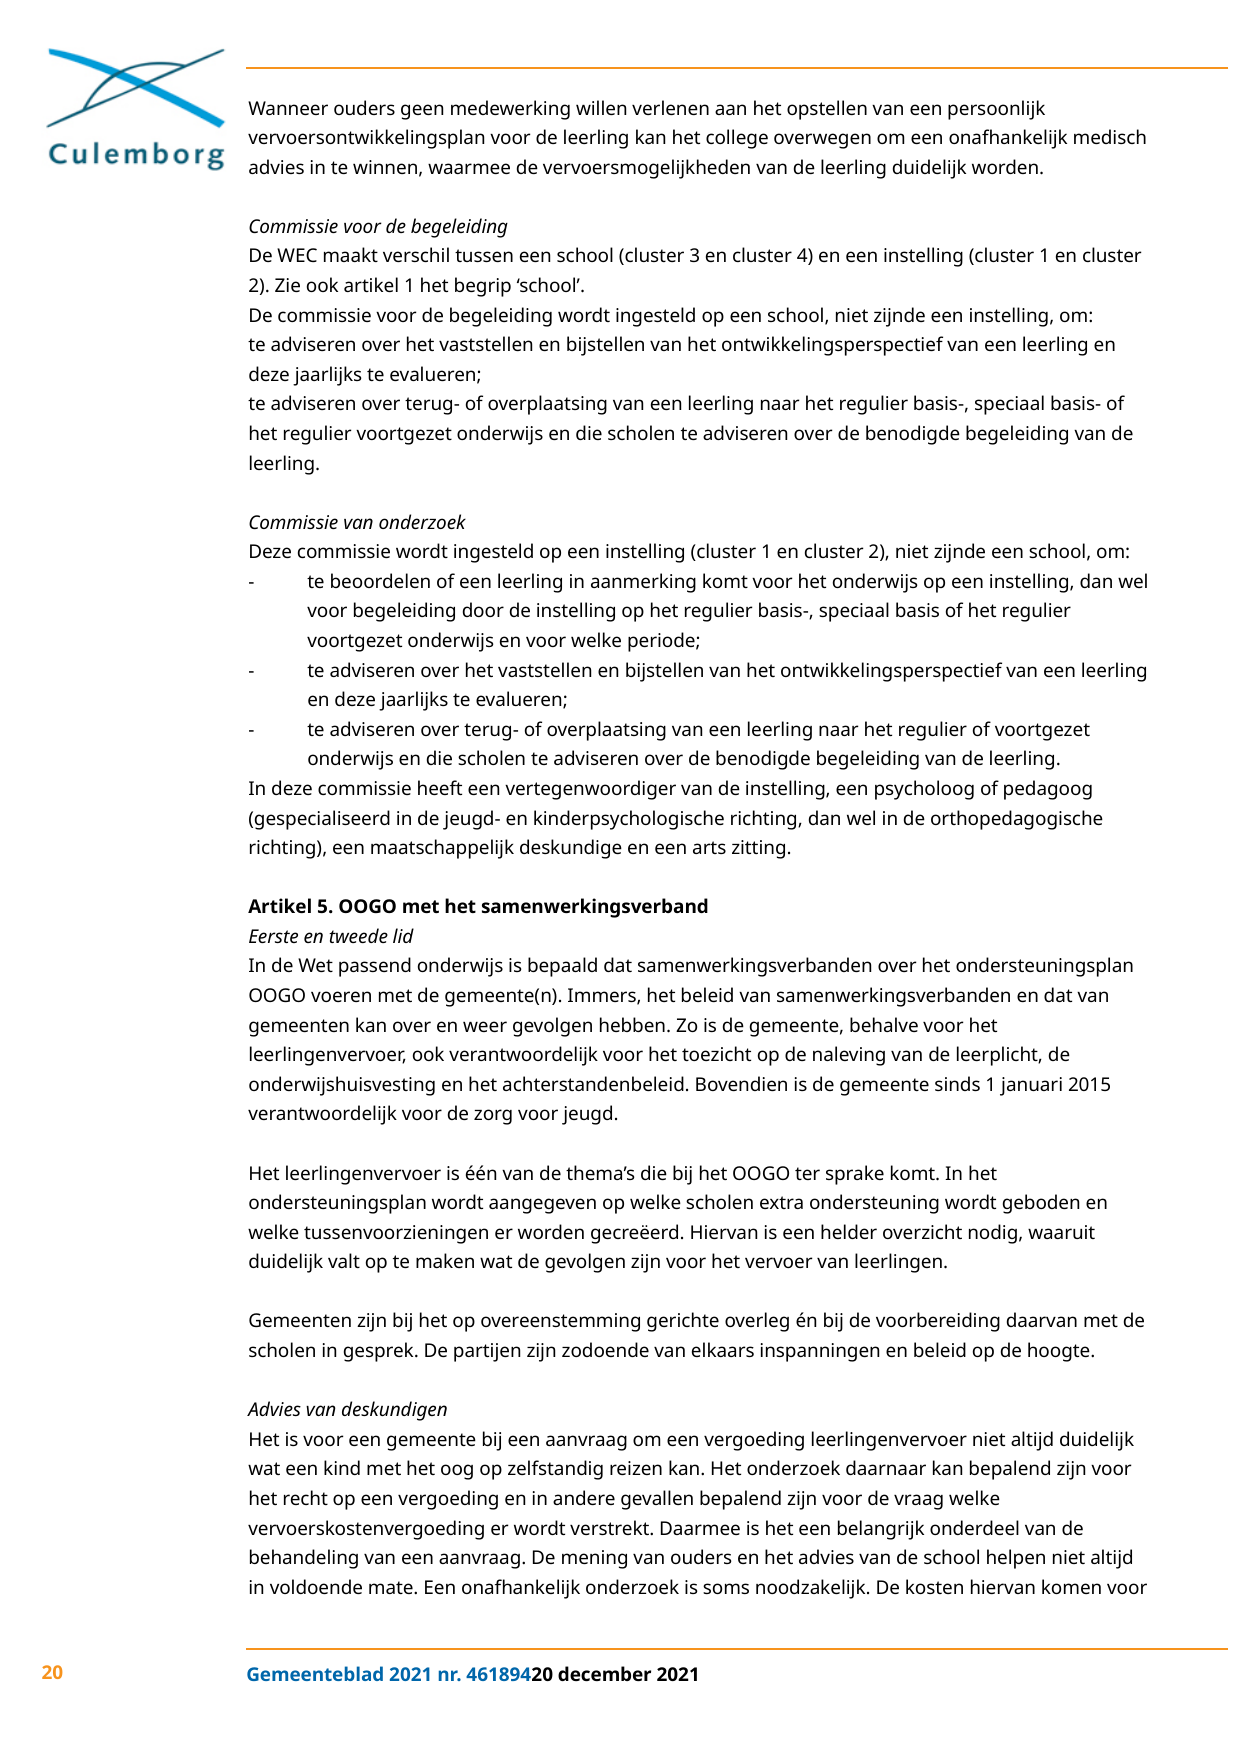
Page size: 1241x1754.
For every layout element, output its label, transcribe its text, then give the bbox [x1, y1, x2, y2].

text Het is voor een gemeente bij een aanvraag om een vergoeding leerlingenvervoer niet altijd duidelijk wat een kind met het oog op zelfstandig reizen kan. Het onderzoek daarnaar kan bepalend zijn voor het recht op een vergoeding en in andere gevallen bepalend zijn voor de vraag welke vervoerskostenvergoeding er wordt verstrekt. Daarmee is het een belangrijk onderdeel van de behandeling van een aanvraag. De mening van ouders en het advies van de school helpen niet altijd in voldoende mate. Een onafhankelijk onderzoek is soms noodzakelijk. De kosten hiervan komen voor [248, 1426, 1152, 1600]
list te adviseren over terug- of overplaatsing van een leerling naar het regulier of voortgezet onderwijs en die scholen te adviseren over de benodigde begeleiding van de leerling. [248, 716, 1152, 771]
text Het leerlingenvervoer is één van de thema’s die bij het OOGO ter sprake komt. In het ondersteuningsplan wordt aangegeven op welke scholen extra ondersteuning wordt geboden en welke tussenvoorzieningen er worden gecreëerd. Hiervan is een helder overzicht nodig, waaruit duidelijk valt op te maken wat de gevolgen zijn voor het vervoer van leerlingen. [248, 1160, 1152, 1274]
picture [41, 47, 231, 172]
text De WEC maakt verschil tussen een school (cluster 3 en cluster 4) en een instelling (cluster 1 en cluster 2). Zie ook artikel 1 het begrip ‘school’. [248, 243, 1152, 298]
text Commissie van onderzoek [248, 509, 1152, 535]
text Deze commissie wordt ingesteld op een instelling (cluster 1 en cluster 2), niet zijnde een school, om: [248, 538, 1152, 564]
text te adviseren over terug- of overplaatsing van een leerling naar het regulier basis-, speciaal basis- of het regulier voortgezet onderwijs en die scholen te adviseren over de benodigde begeleiding van de leerling. [248, 391, 1152, 476]
text Eerste en tweede lid [248, 923, 1152, 949]
text Artikel 5. OOGO met het samenwerkingsverband [248, 893, 1152, 919]
text In deze commissie heeft een vertegenwoordiger van de instelling, een psycholoog of pedagoog (gespecialiseerd in de jeugd- en kinderpsychologische richting, dan wel in de orthopedagogische richting), een maatschappelijk deskundige en een arts zitting. [248, 775, 1152, 860]
text Gemeenten zijn bij het op overeenstemming gerichte overleg én bij de voorbereiding daarvan met de scholen in gesprek. De partijen zijn zodoende van elkaars inspanningen en beleid op de hoogte. [248, 1308, 1152, 1363]
text Wanneer ouders geen medewerking willen verlenen aan het opstellen van een persoonlijk vervoersontwikkelingsplan voor de leerling kan het college overwegen om een onafhankelijk medisch advies in te winnen, waarmee de vervoersmogelijkheden van de leerling duidelijk worden. [248, 95, 1152, 180]
text Advies van deskundigen [248, 1396, 1152, 1422]
text De commissie voor de begeleiding wordt ingesteld op een school, niet zijnde een instelling, om: [248, 302, 1152, 328]
list te adviseren over het vaststellen en bijstellen van het ontwikkelingsperspectief van een leerling en deze jaarlijks te evalueren; [248, 657, 1152, 712]
text In de Wet passend onderwijs is bepaald dat samenwerkingsverbanden over het ondersteuningsplan OOGO voeren met de gemeente(n). Immers, het beleid van samenwerkingsverbanden en dat van gemeenten kan over en weer gevolgen hebben. Zo is de gemeente, behalve voor het leerlingenvervoer, ook verantwoordelijk voor het toezicht op de naleving van de leerplicht, de onderwijshuisvesting en het achterstandenbeleid. Bovendien is de gemeente sinds 1 januari 2015 verantwoordelijk voor de zorg voor jeugd. [248, 953, 1152, 1126]
text Commissie voor de begeleiding [248, 213, 1152, 239]
text te adviseren over het vaststellen en bijstellen van het ontwikkelingsperspectief van een leerling en deze jaarlijks te evalueren; [248, 331, 1152, 387]
list te beoordelen of een leerling in aanmerking komt voor het onderwijs op een instelling, dan wel voor begeleiding door de instelling op het regulier basis-, speciaal basis of het regulier voortgezet onderwijs en voor welke periode; [248, 568, 1152, 653]
